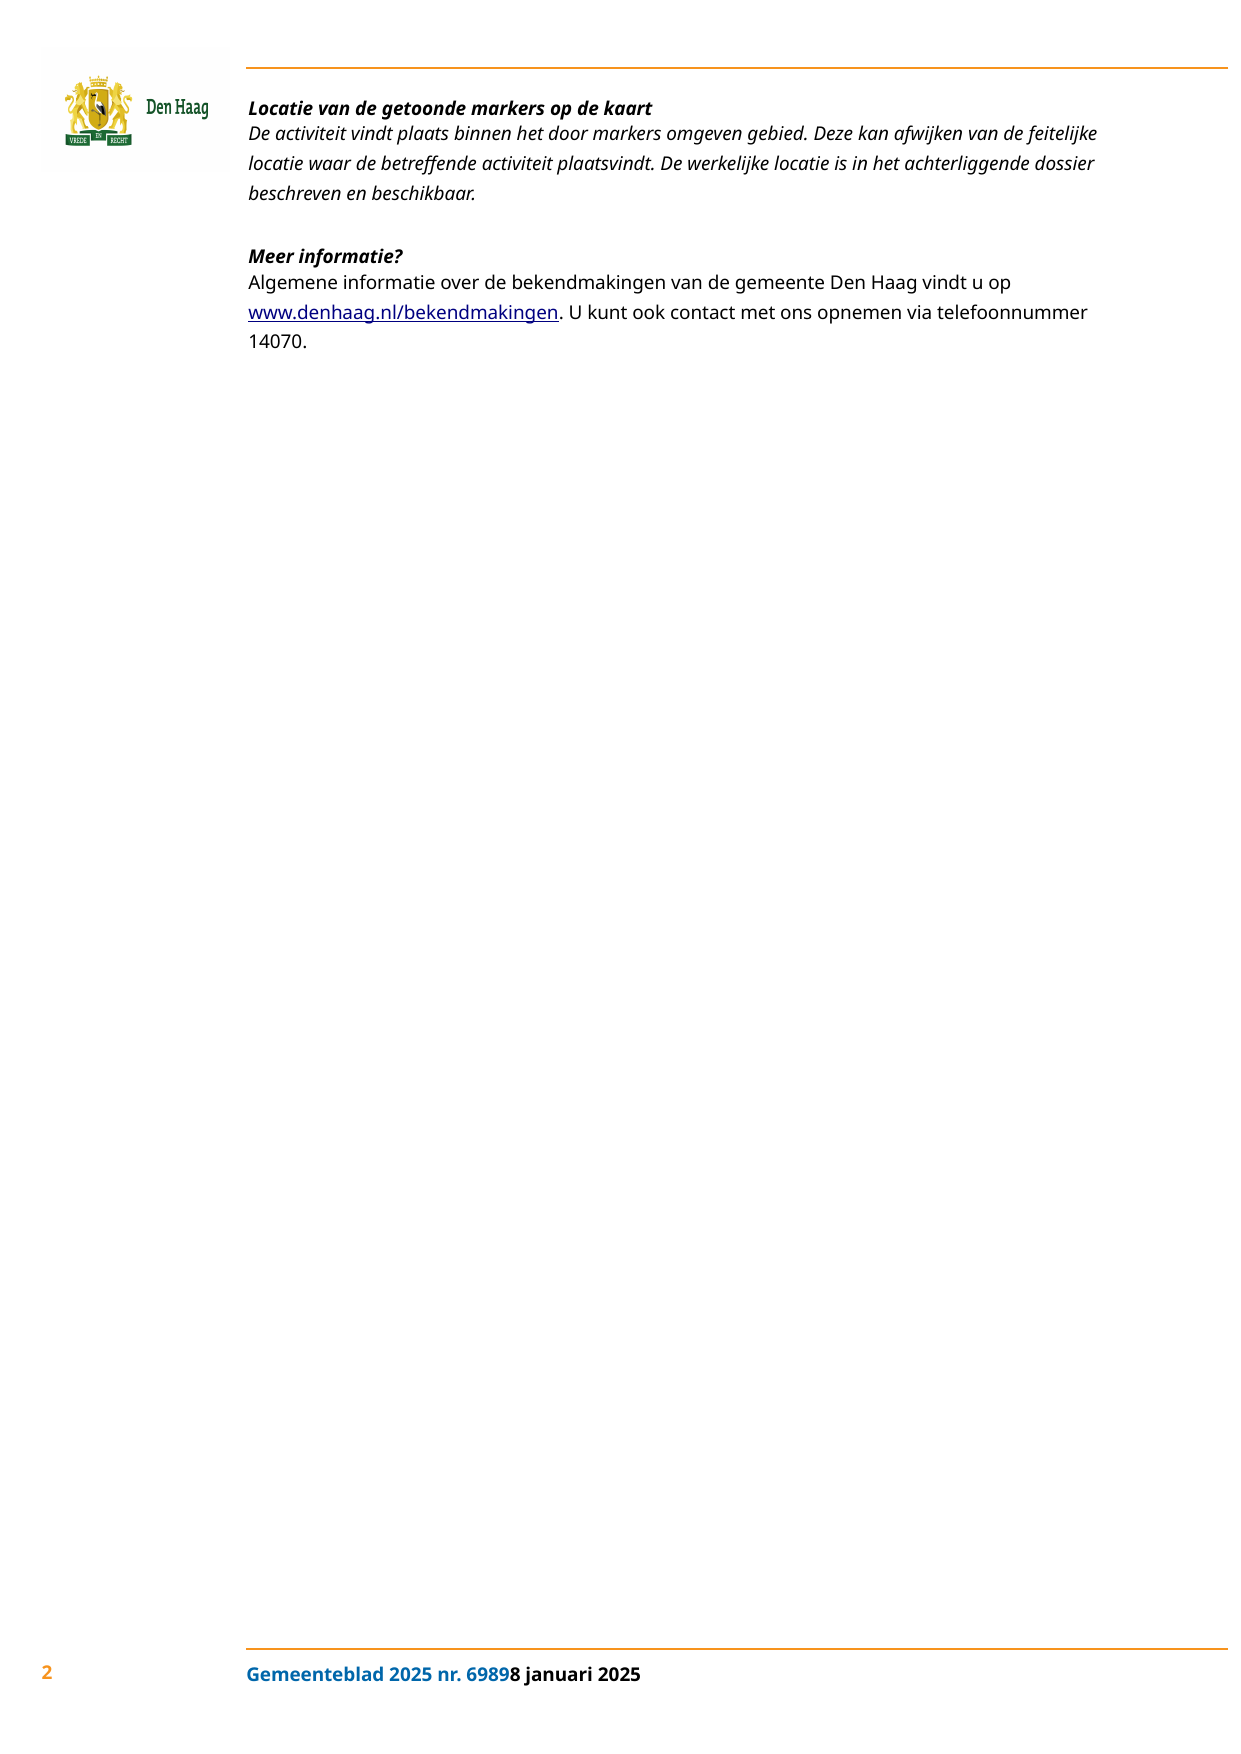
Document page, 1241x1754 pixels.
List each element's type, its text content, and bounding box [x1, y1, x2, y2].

text Meer informatie? [248, 244, 1152, 269]
text Algemene informatie over de bekendmakingen van de gemeente Den Haag vindt u op www.denhaag.nl/bekendmakingen. U kunt ook contact met ons opnemen via telefoonnummer 14070. [248, 269, 1152, 354]
text De activiteit vindt plaats binnen het door markers omgeven gebied. Deze kan afwijken van de feitelijke locatie waar de betreffende activiteit plaatsvindt. De werkelijke locatie is in het achterliggende dossier beschreven en beschikbaar. [248, 121, 1152, 205]
text Locatie van de getoonde markers op de kaart [248, 95, 1152, 121]
picture [41, 47, 231, 172]
